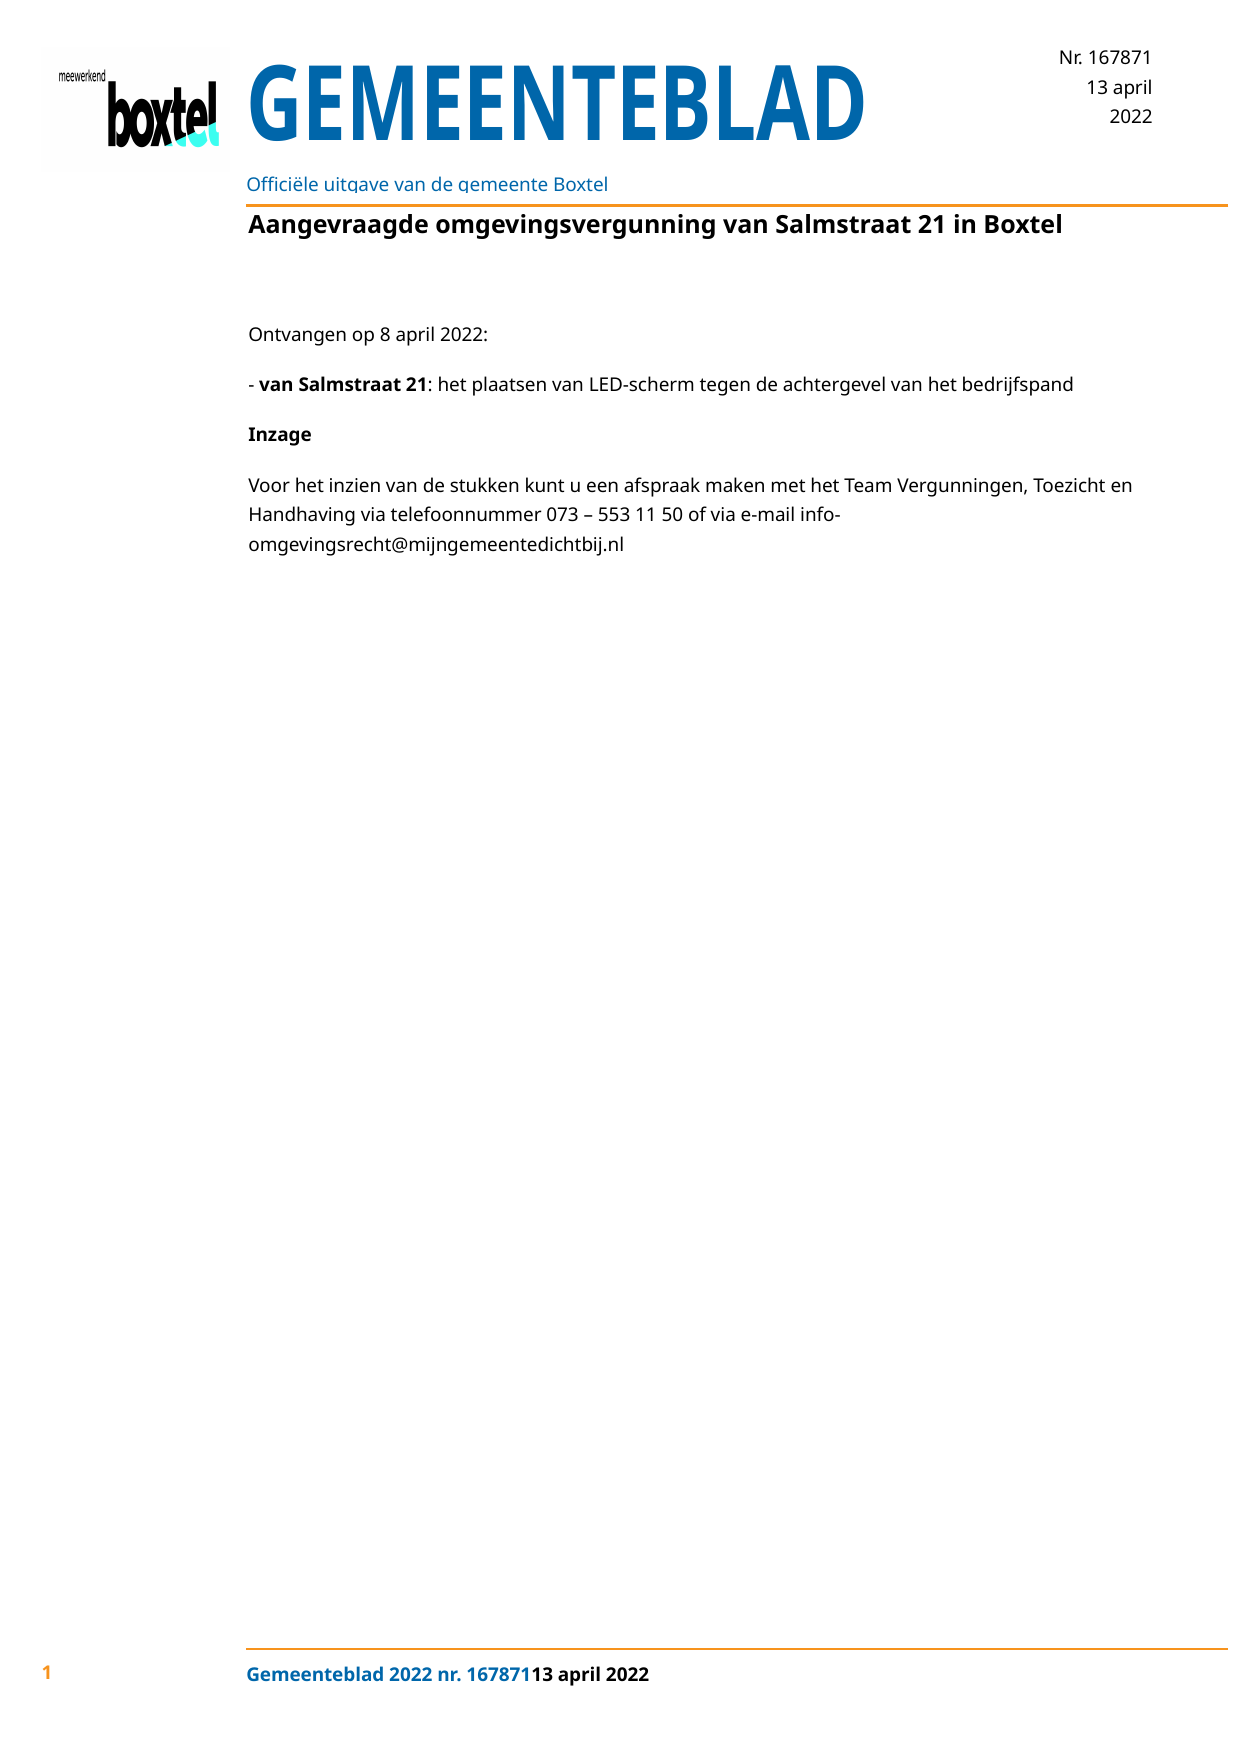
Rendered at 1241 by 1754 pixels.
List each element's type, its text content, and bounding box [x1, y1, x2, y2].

text Inzage [248, 422, 1152, 447]
picture [41, 47, 231, 172]
text Voor het inzien van de stukken kunt u een afspraak maken met het Team Vergunningen, Toezicht en Handhaving via telefoonnummer 073 – 553 11 50 of via e-mail info-omgevingsrecht@mijngemeentedichtbij.nl [248, 472, 1152, 557]
text - van Salmstraat 21: het plaatsen van LED-scherm tegen de achtergevel van het bedrijfspand [248, 371, 1152, 397]
text Aangevraagde omgevingsvergunning van Salmstraat 21 in Boxtel [248, 207, 1152, 241]
text Ontvangen op 8 april 2022: [248, 321, 1152, 346]
